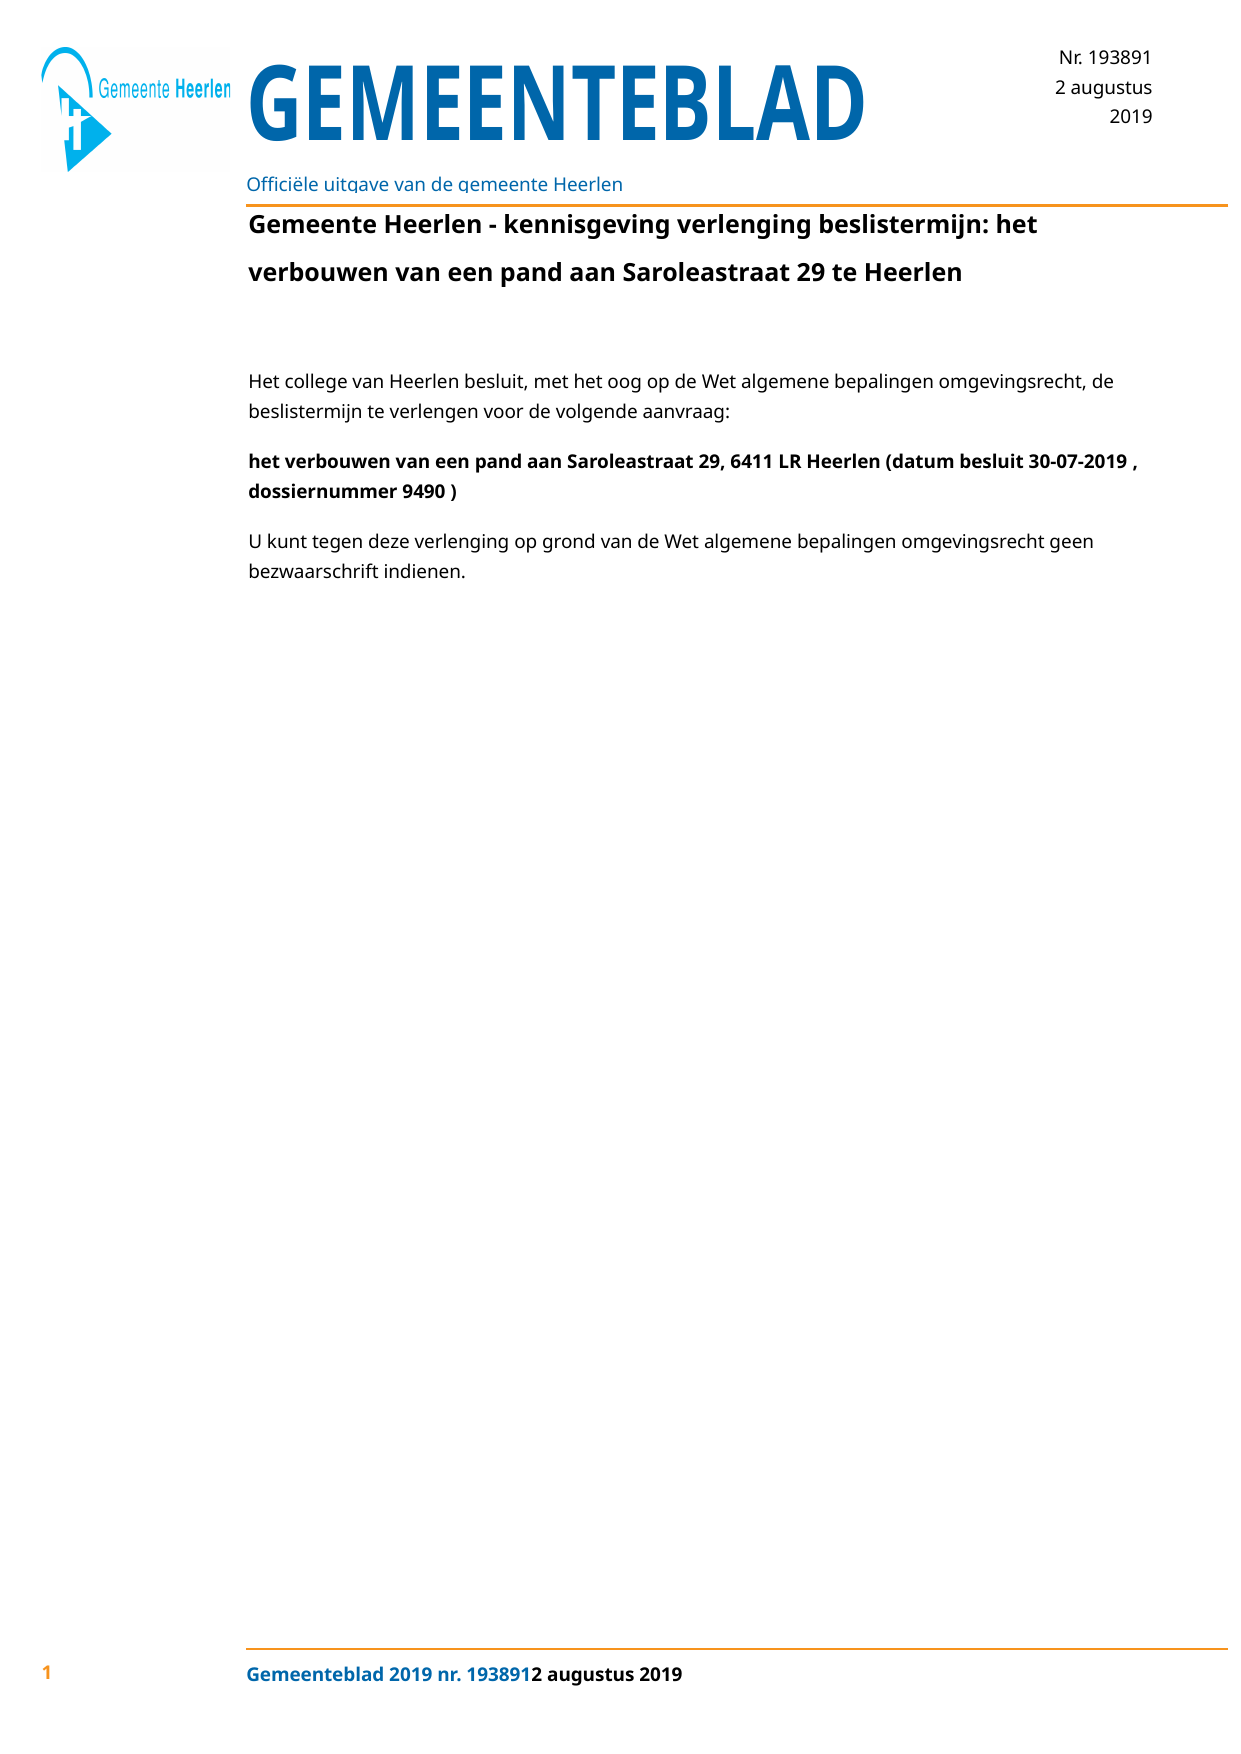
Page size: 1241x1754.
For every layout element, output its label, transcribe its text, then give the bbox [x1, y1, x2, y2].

picture [41, 47, 58, 70]
text U kunt tegen deze verlenging op grond van de Wet algemene bepalingen omgevingsrecht geen bezwaarschrift indienen. [248, 528, 1152, 584]
text Het college van Heerlen besluit, met het oog op de Wet algemene bepalingen omgevingsrecht, de beslistermijn te verlengen voor de volgende aanvraag: [248, 368, 1152, 424]
text het verbouwen van een pand aan Saroleastraat 29, 6411 LR Heerlen (datum besluit 30-07-2019 , dossiernummer 9490 ) [248, 448, 1152, 504]
picture [41, 47, 231, 172]
text Gemeente Heerlen - kennisgeving verlenging beslistermijn: het verbouwen van een pand aan Saroleastraat 29 te Heerlen [248, 207, 1152, 288]
